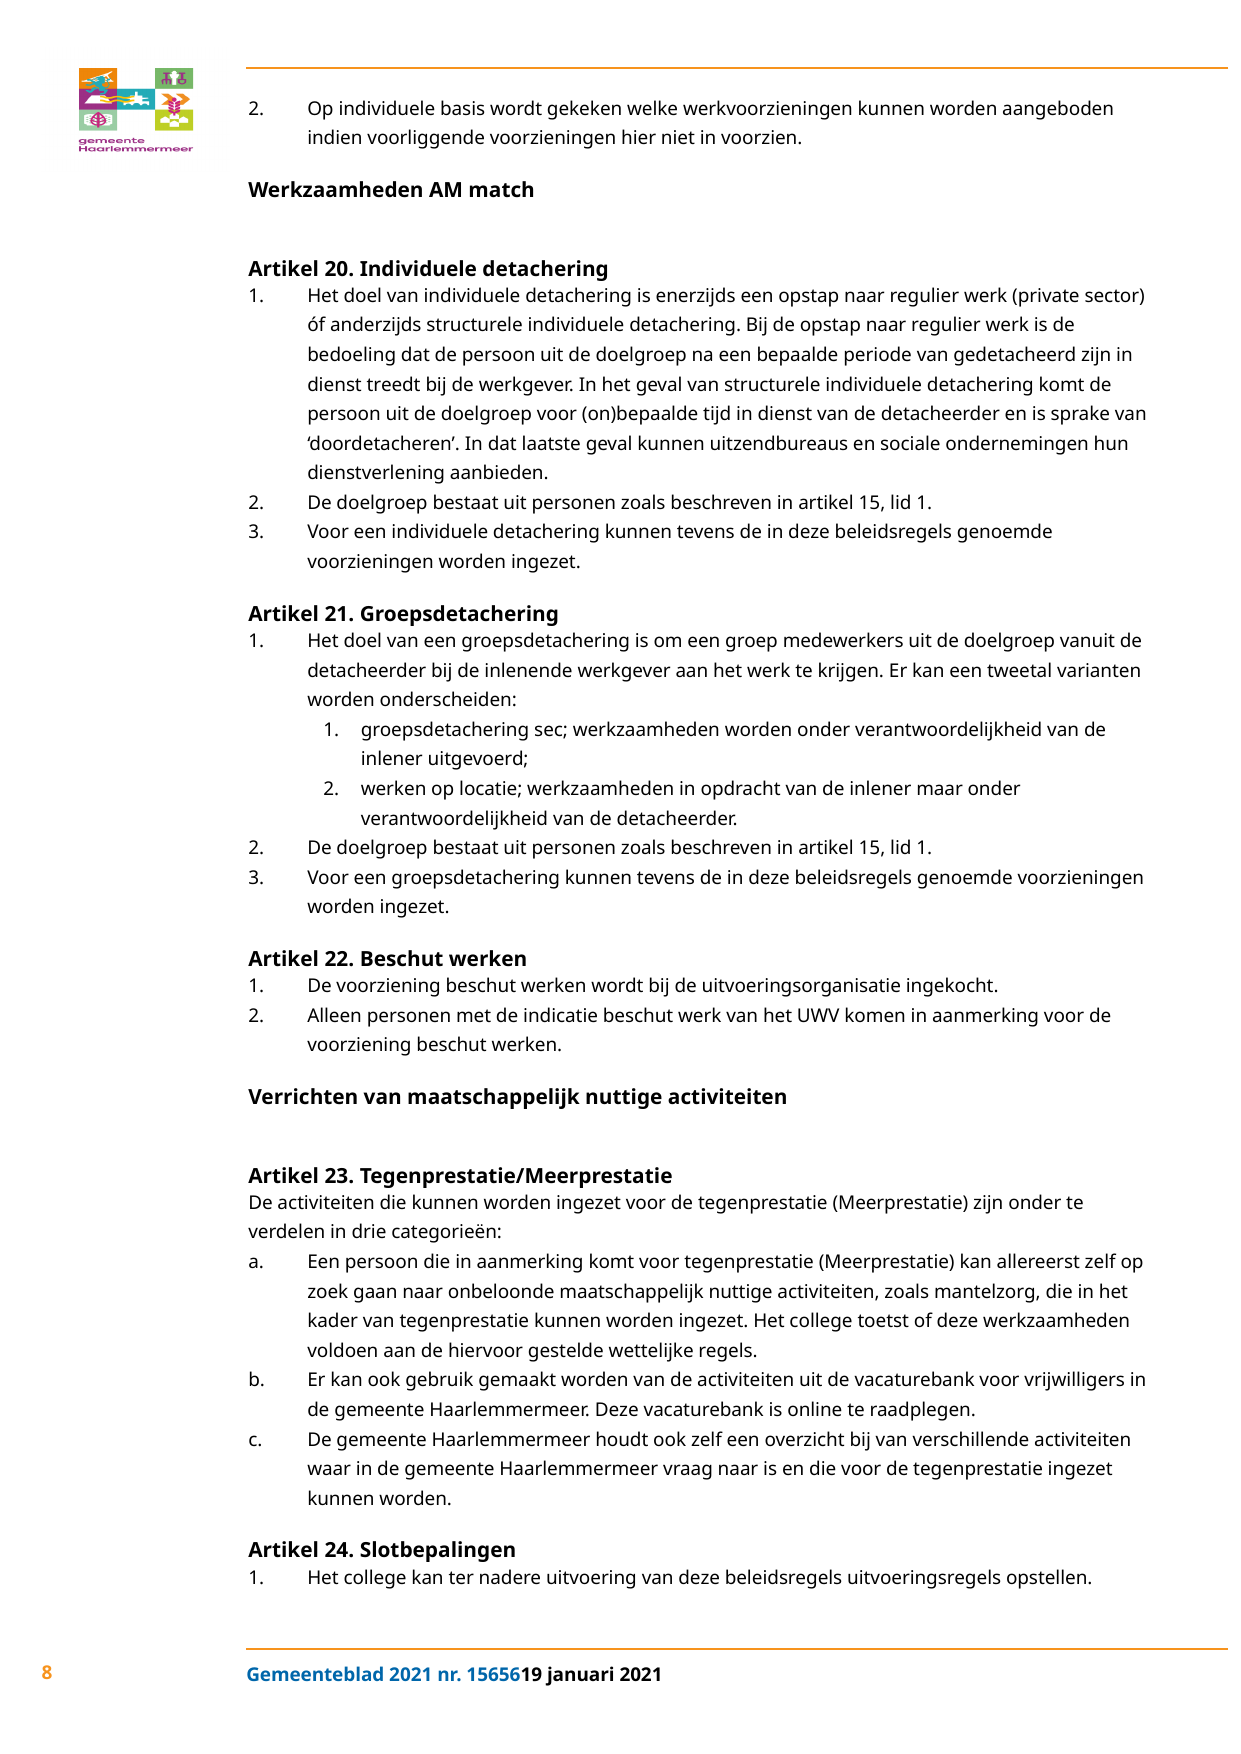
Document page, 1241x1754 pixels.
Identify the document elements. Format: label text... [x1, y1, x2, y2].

list Het doel van een groepsdetachering is om een groep medewerkers uit de doelgroep vanuit de detacheerder bij de inlenende werkgever aan het werk te krijgen. Er kan een tweetal varianten worden onderscheiden: [248, 627, 1152, 712]
list Op individuele basis wordt gekeken welke werkvoorzieningen kunnen worden aangeboden indien voorliggende voorzieningen hier niet in voorzien. [248, 95, 1152, 150]
text Werkzaamheden AM match [248, 175, 1152, 203]
list De voorziening beschut werken wordt bij de uitvoeringsorganisatie ingekocht. [248, 972, 1152, 998]
text Artikel 22. Beschut werken [248, 944, 1152, 972]
list De doelgroep bestaat uit personen zoals beschreven in artikel 15, lid 1. [248, 489, 1152, 515]
list Alleen personen met de indicatie beschut werk van het UWV komen in aanmerking voor de voorziening beschut werken. [248, 1002, 1152, 1057]
list groepsdetachering sec; werkzaamheden worden onder verantwoordelijkheid van de inlener uitgevoerd; [323, 716, 1152, 771]
list Het college kan ter nadere uitvoering van deze beleidsregels uitvoeringsregels opstellen. [248, 1564, 1152, 1589]
picture [41, 47, 231, 172]
text Artikel 21. Groepsdetachering [248, 599, 1152, 627]
list Voor een individuele detachering kunnen tevens de in deze beleidsregels genoemde voorzieningen worden ingezet. [248, 519, 1152, 574]
text De activiteiten die kunnen worden ingezet voor de tegenprestatie (Meerprestatie) zijn onder te verdelen in drie categorieën: [248, 1189, 1152, 1244]
list Er kan ook gebruik gemaakt worden van de activiteiten uit de vacaturebank voor vrijwilligers in de gemeente Haarlemmermeer. Deze vacaturebank is online te raadplegen. [248, 1367, 1152, 1422]
list Het doel van individuele detachering is enerzijds een opstap naar regulier werk (private sector) óf anderzijds structurele individuele detachering. Bij de opstap naar regulier werk is de bedoeling dat de persoon uit de doelgroep na een bepaalde periode van gedetacheerd zijn in dienst treedt bij de werkgever. In het geval van structurele individuele detachering komt de persoon uit de doelgroep voor (on)bepaalde tijd in dienst van de detacheerder en is sprake van ‘doordetacheren’. In dat laatste geval kunnen uitzendbureaus en sociale ondernemingen hun dienstverlening aanbieden. [248, 282, 1152, 485]
list De gemeente Haarlemmermeer houdt ook zelf een overzicht bij van verschillende activiteiten waar in de gemeente Haarlemmermeer vraag naar is en die voor de tegenprestatie ingezet kunnen worden. [248, 1426, 1152, 1511]
list Voor een groepsdetachering kunnen tevens de in deze beleidsregels genoemde voorzieningen worden ingezet. [248, 864, 1152, 919]
text Verrichten van maatschappelijk nuttige activiteiten [248, 1082, 1152, 1110]
list werken op locatie; werkzaamheden in opdracht van de inlener maar onder verantwoordelijkheid van de detacheerder. [323, 775, 1152, 830]
list Een persoon die in aanmerking komt voor tegenprestatie (Meerprestatie) kan allereerst zelf op zoek gaan naar onbeloonde maatschappelijk nuttige activiteiten, zoals mantelzorg, die in het kader van tegenprestatie kunnen worden ingezet. Het college toetst of deze werkzaamheden voldoen aan de hiervoor gestelde wettelijke regels. [248, 1248, 1152, 1363]
text Artikel 20. Individuele detachering [248, 254, 1152, 282]
text Artikel 23. Tegenprestatie/Meerprestatie [248, 1161, 1152, 1189]
list De doelgroep bestaat uit personen zoals beschreven in artikel 15, lid 1. [248, 834, 1152, 860]
text Artikel 24. Slotbepalingen [248, 1535, 1152, 1564]
